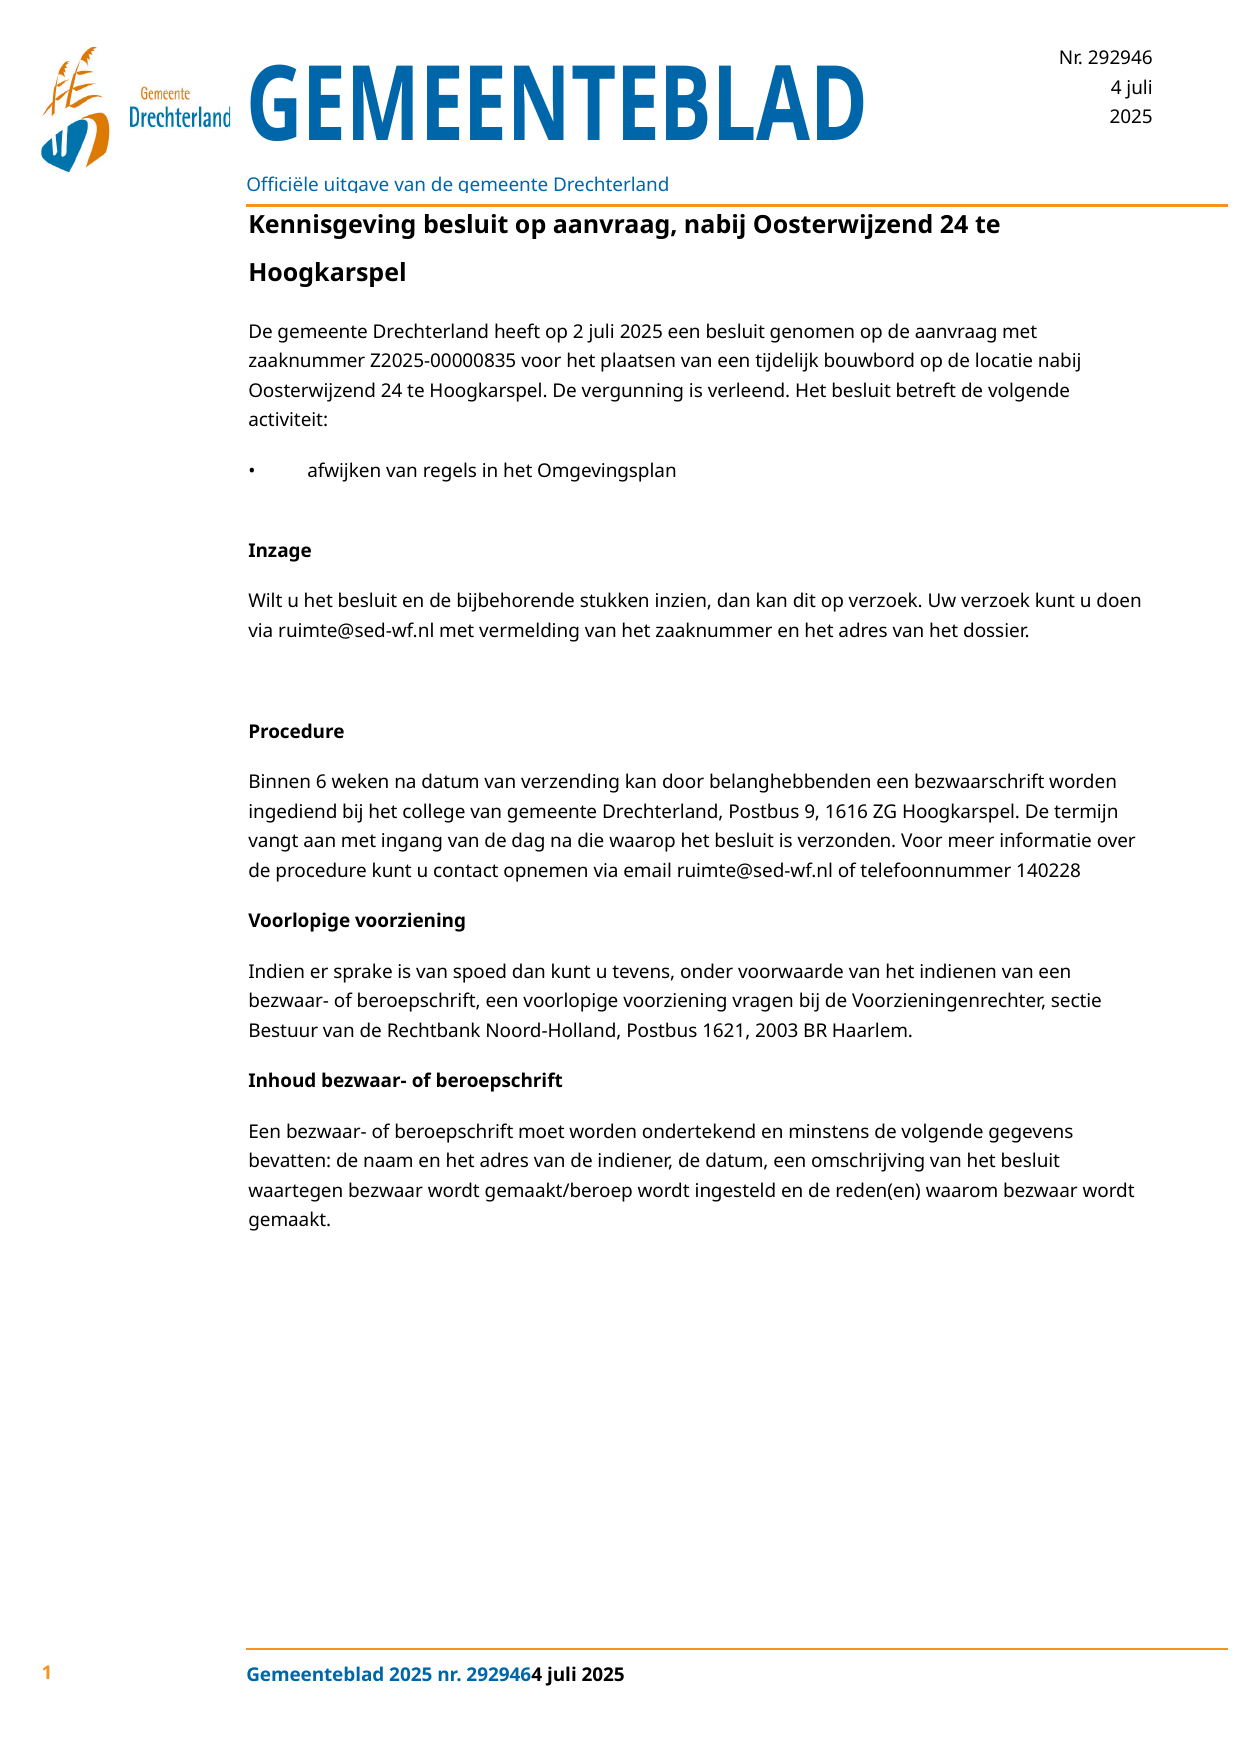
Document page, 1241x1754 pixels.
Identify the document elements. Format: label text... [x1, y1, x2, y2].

text Inzage [248, 537, 1152, 563]
text Een bezwaar- of beroepschrift moet worden ondertekend en minstens de volgende gegevens bevatten: de naam en het adres van de indiener, de datum, een omschrijving van het besluit waartegen bezwaar wordt gemaakt/beroep wordt ingesteld en de reden(en) waarom bezwaar wordt gemaakt. [248, 1118, 1152, 1232]
text Wilt u het besluit en de bijbehorende stukken inzien, dan kan dit op verzoek. Uw verzoek kunt u doen via ruimte@sed-wf.nl met vermelding van het zaaknummer en het adres van het dossier. [248, 587, 1152, 643]
text Kennisgeving besluit op aanvraag, nabij Oosterwijzend 24 te Hoogkarspel [248, 207, 1152, 288]
text Procedure [248, 718, 1152, 744]
picture [41, 158, 64, 172]
list afwijken van regels in het Omgevingsplan [248, 457, 1152, 483]
text Indien er sprake is van spoed dan kunt u tevens, onder voorwaarde van het indienen van een bezwaar- of beroepschrift, een voorlopige voorziening vragen bij de Voorzieningenrechter, sectie Bestuur van de Rechtbank Noord-Holland, Postbus 1621, 2003 BR Haarlem. [248, 958, 1152, 1043]
text Voorlopige voorziening [248, 907, 1152, 933]
text Inhoud bezwaar- of beroepschrift [248, 1067, 1152, 1093]
text De gemeente Drechterland heeft op 2 juli 2025 een besluit genomen op de aanvraag met zaaknummer Z2025-00000835 voor het plaatsen van een tijdelijk bouwbord op de locatie nabij Oosterwijzend 24 te Hoogkarspel. De vergunning is verleend. Het besluit betreft de volgende activiteit: [248, 318, 1152, 432]
picture [226, 115, 231, 124]
picture [41, 47, 231, 172]
text Binnen 6 weken na datum van verzending kan door belanghebbenden een bezwaarschrift worden ingediend bij het college van gemeente Drechterland, Postbus 9, 1616 ZG Hoogkarspel. De termijn vangt aan met ingang van de dag na die waarop het besluit is verzonden. Voor meer informatie over de procedure kunt u contact opnemen via email ruimte@sed-wf.nl of telefoonnummer 140228 [248, 768, 1152, 883]
